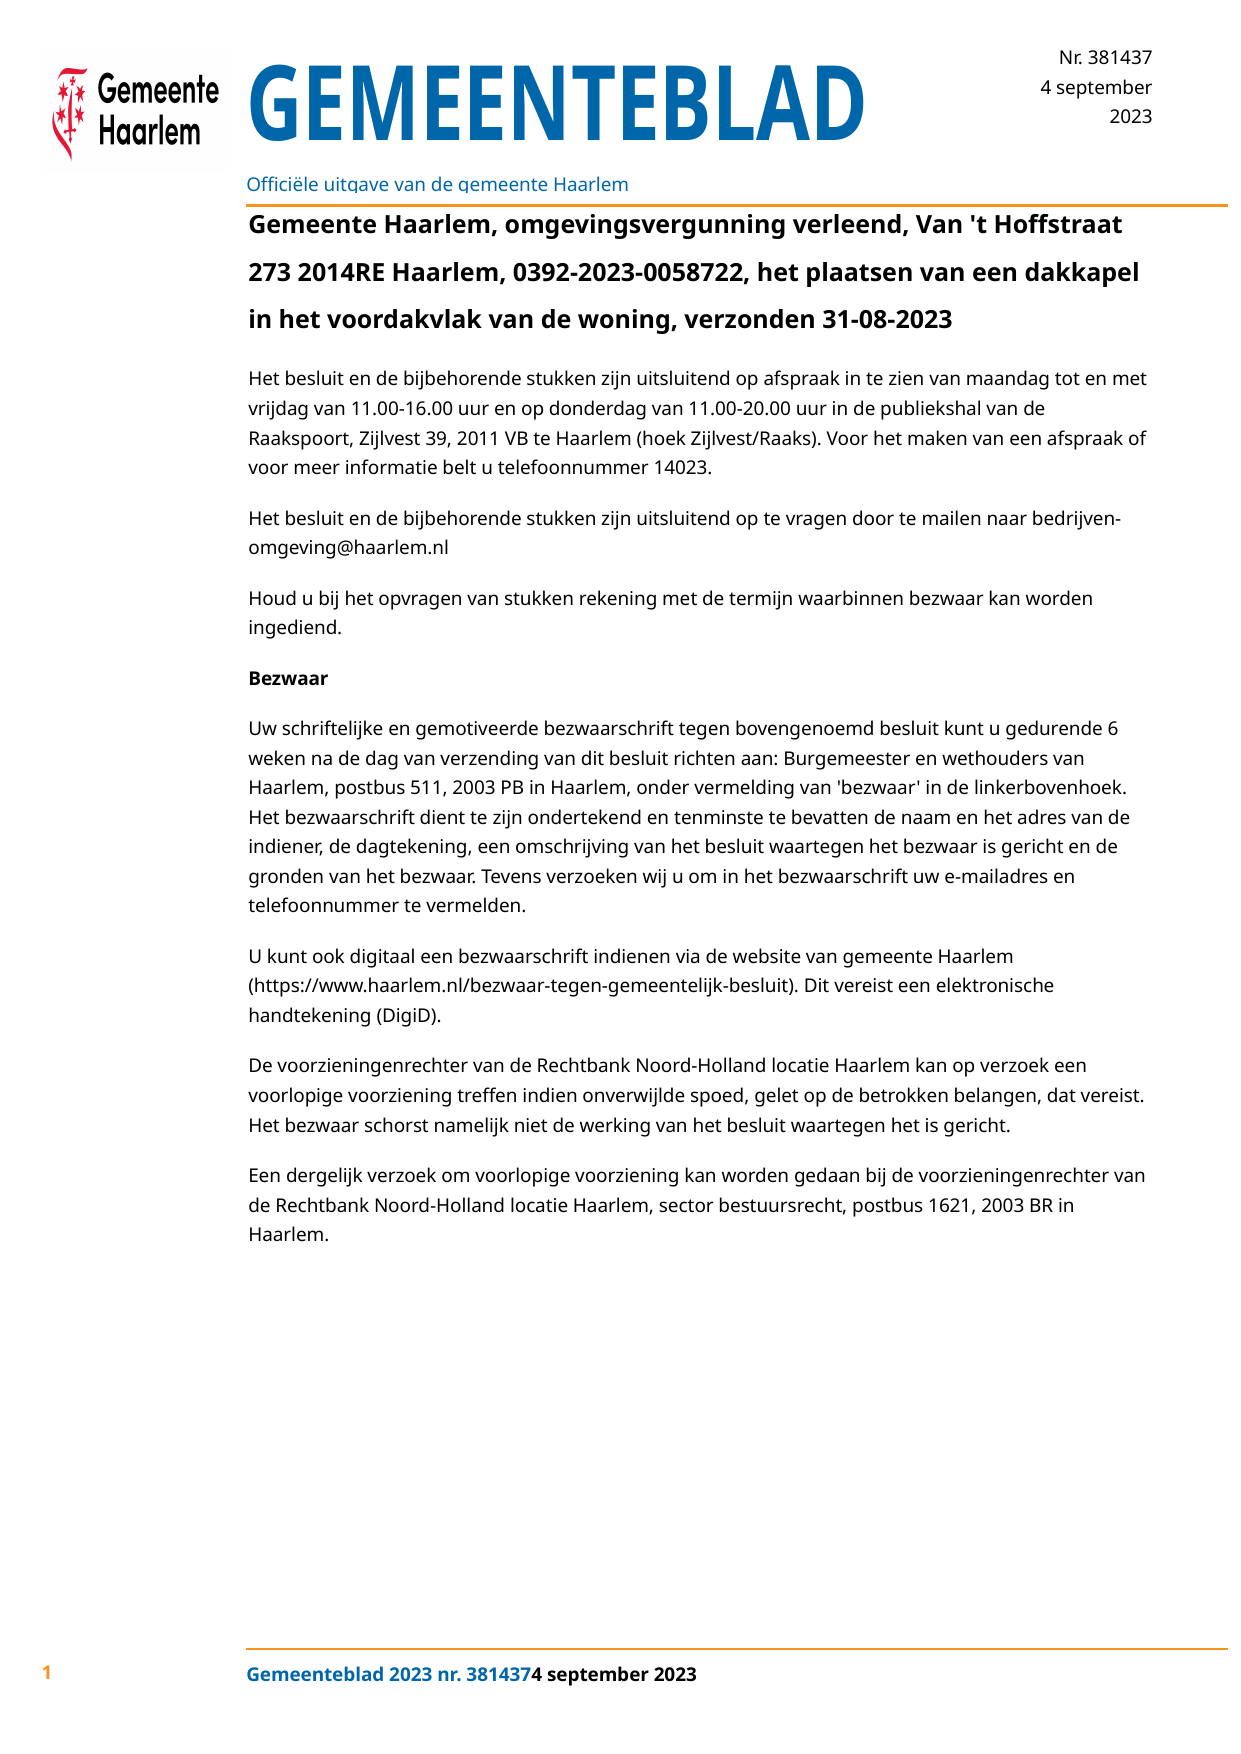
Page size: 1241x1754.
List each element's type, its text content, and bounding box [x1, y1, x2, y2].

picture [41, 47, 231, 172]
text Uw schriftelijke en gemotiveerde bezwaarschrift tegen bovengenoemd besluit kunt u gedurende 6 weken na de dag van verzending van dit besluit richten aan: Burgemeester en wethouders van Haarlem, postbus 511, 2003 PB in Haarlem, onder vermelding van 'bezwaar' in de linkerbovenhoek. Het bezwaarschrift dient te zijn ondertekend en tenminste te bevatten de naam en het adres van de indiener, de dagtekening, een omschrijving van het besluit waartegen het bezwaar is gericht en de gronden van het bezwaar. Tevens verzoeken wij u om in het bezwaarschrift uw e-mailadres en telefoonnummer te vermelden. [248, 715, 1152, 918]
text Bezwaar [248, 665, 1152, 690]
text Gemeente Haarlem, omgevingsvergunning verleend, Van 't Hoffstraat 273 2014RE Haarlem, 0392-2023-0058722, het plaatsen van een dakkapel in het voordakvlak van de woning, verzonden 31-08-2023 [248, 207, 1152, 336]
text Houd u bij het opvragen van stukken rekening met de termijn waarbinnen bezwaar kan worden ingediend. [248, 585, 1152, 640]
text Het besluit en de bijbehorende stukken zijn uitsluitend op afspraak in te zien van maandag tot en met vrijdag van 11.00-16.00 uur en op donderdag van 11.00-20.00 uur in de publiekshal van de Raakspoort, Zijlvest 39, 2011 VB te Haarlem (hoek Zijlvest/Raaks). Voor het maken van een afspraak of voor meer informatie belt u telefoonnummer 14023. [248, 366, 1152, 480]
text De voorzieningenrechter van de Rechtbank Noord-Holland locatie Haarlem kan op verzoek een voorlopige voorziening treffen indien onverwijlde spoed, gelet op de betrokken belangen, dat vereist. Het bezwaar schorst namelijk niet de werking van het besluit waartegen het is gericht. [248, 1053, 1152, 1137]
text U kunt ook digitaal een bezwaarschrift indienen via de website van gemeente Haarlem (https://www.haarlem.nl/bezwaar-tegen-gemeentelijk-besluit). Dit vereist een elektronische handtekening (DigiD). [248, 943, 1152, 1028]
text Het besluit en de bijbehorende stukken zijn uitsluitend op te vragen door te mailen naar bedrijven-omgeving@haarlem.nl [248, 505, 1152, 560]
text Een dergelijk verzoek om voorlopige voorziening kan worden gedaan bij de voorzieningenrechter van de Rechtbank Noord-Holland locatie Haarlem, sector bestuursrecht, postbus 1621, 2003 BR in Haarlem. [248, 1162, 1152, 1247]
